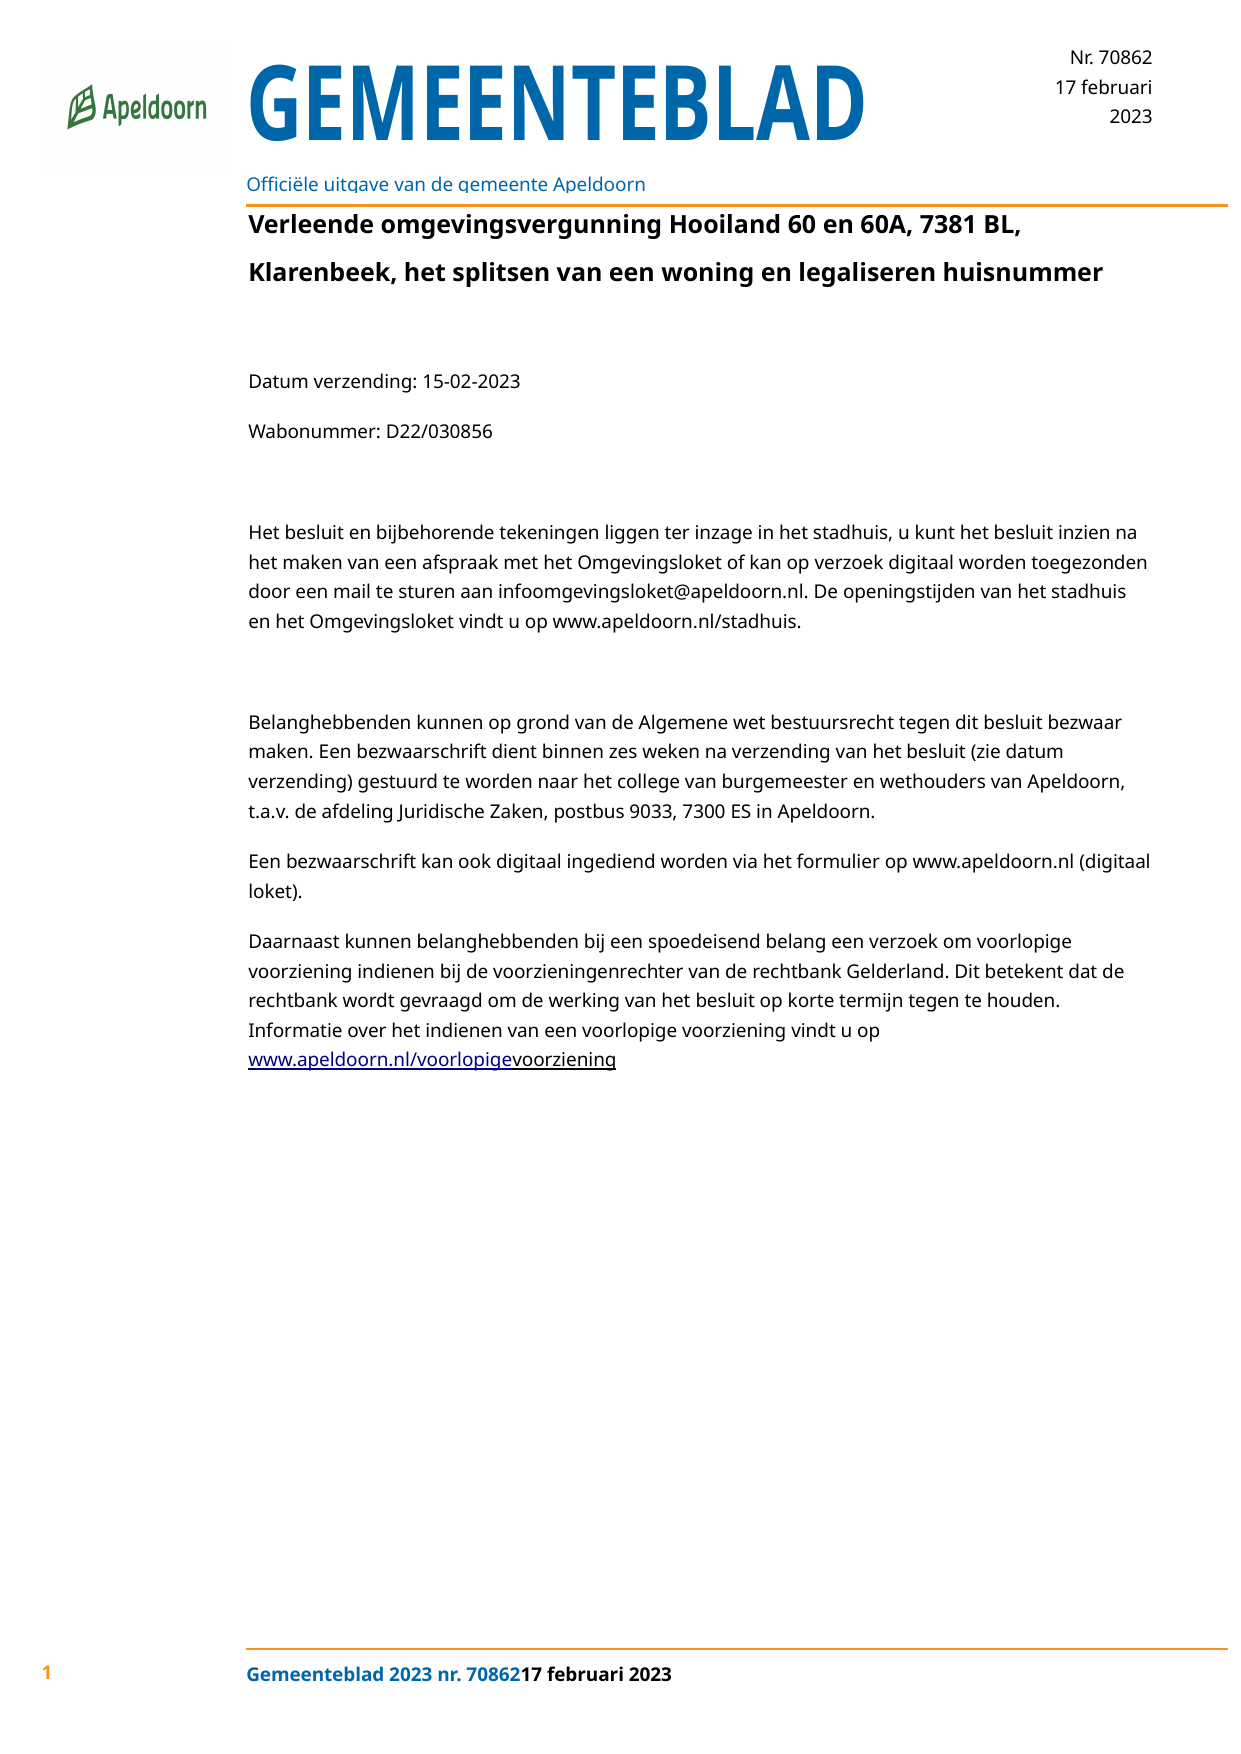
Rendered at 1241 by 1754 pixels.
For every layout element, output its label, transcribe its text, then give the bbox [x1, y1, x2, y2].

text Belanghebbenden kunnen op grond van de Algemene wet bestuursrecht tegen dit besluit bezwaar maken. Een bezwaarschrift dient binnen zes weken na verzending van het besluit (zie datum verzending) gestuurd te worden naar het college van burgemeester en wethouders van Apeldoorn, t.a.v. de afdeling Juridische Zaken, postbus 9033, 7300 ES in Apeldoorn. [248, 709, 1152, 824]
text Wabonummer: D22/030856 [248, 419, 1152, 444]
picture [41, 47, 231, 172]
text Een bezwaarschrift kan ook digitaal ingediend worden via het formulier op www.apeldoorn.nl (digitaal loket). [248, 848, 1152, 904]
text Verleende omgevingsvergunning Hooiland 60 en 60A, 7381 BL, Klarenbeek, het splitsen van een woning en legaliseren huisnummer [248, 207, 1152, 288]
text Het besluit en bijbehorende tekeningen liggen ter inzage in het stadhuis, u kunt het besluit inzien na het maken van een afspraak met het Omgevingsloket of kan op verzoek digitaal worden toegezonden door een mail te sturen aan infoomgevingsloket@apeldoorn.nl. De openingstijden van het stadhuis en het Omgevingsloket vindt u op www.apeldoorn.nl/stadhuis. [248, 519, 1152, 634]
text Datum verzending: 15-02-2023 [248, 368, 1152, 394]
text Daarnaast kunnen belanghebbenden bij een spoedeisend belang een verzoek om voorlopige voorziening indienen bij de voorzieningenrechter van de rechtbank Gelderland. Dit betekent dat de rechtbank wordt gevraagd om de werking van het besluit op korte termijn tegen te houden. Informatie over het indienen van een voorlopige voorziening vindt u op www.apeldoorn.nl/voorlopigevoorziening [248, 928, 1152, 1072]
